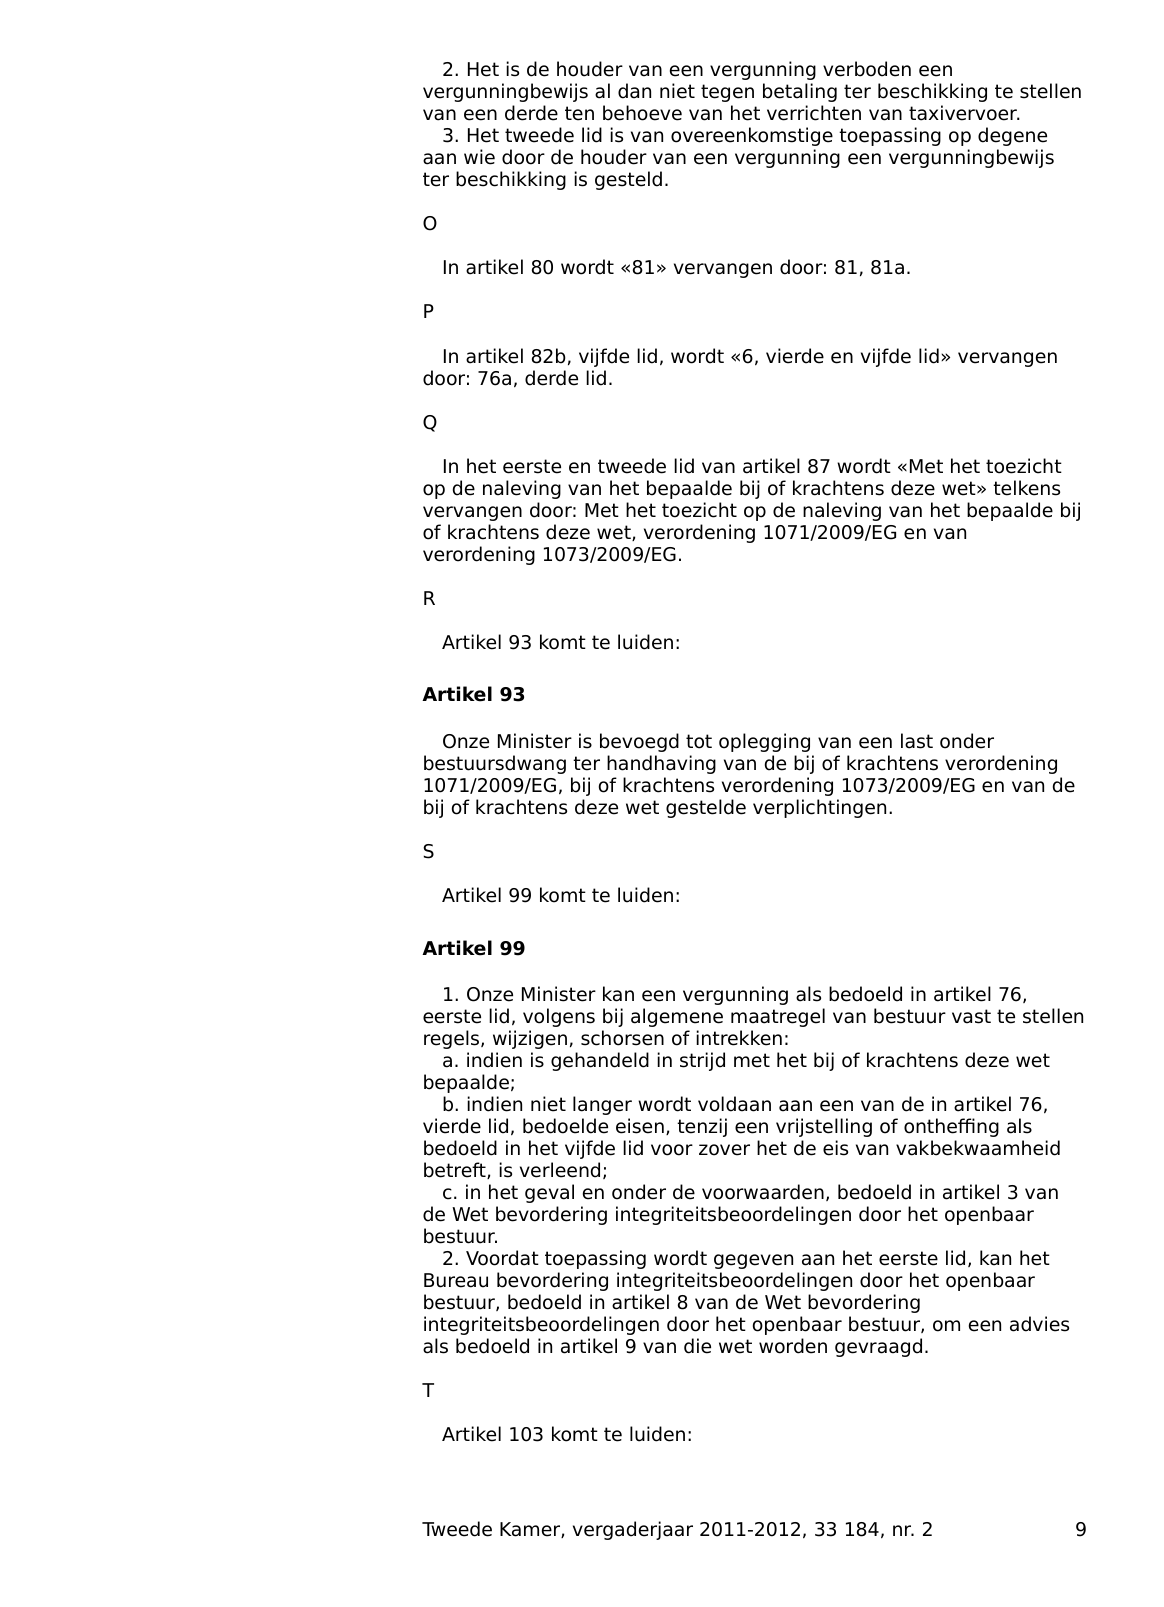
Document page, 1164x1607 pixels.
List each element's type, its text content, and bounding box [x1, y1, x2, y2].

text Q [422, 412, 1087, 434]
text P [422, 301, 1087, 323]
text c. in het geval en onder de voorwaarden, bedoeld in artikel 3 van de Wet bevordering integriteitsbeoordelingen door het openbaar bestuur. [422, 1182, 1087, 1248]
text 1. Onze Minister kan een vergunning als bedoeld in artikel 76, eerste lid, volgens bij algemene maatregel van bestuur vast te stellen regels, wijzigen, schorsen of intrekken: [422, 984, 1087, 1050]
text In artikel 80 wordt «81» vervangen door: 81, 81a. [422, 257, 1087, 279]
text Onze Minister is bevoegd tot oplegging van een last onder bestuursdwang ter handhaving van de bij of krachtens verordening 1071/2009/EG, bij of krachtens verordening 1073/2009/EG en van de bij of krachtens deze wet gestelde verplichtingen. [422, 731, 1087, 819]
text 2. Het is de houder van een vergunning verboden een vergunningbewijs al dan niet tegen betaling ter beschikking te stellen van een derde ten behoeve van het verrichten van taxivervoer. [422, 59, 1087, 125]
text In artikel 82b, vijfde lid, wordt «6, vierde en vijfde lid» vervangen door: 76a, derde lid. [422, 346, 1087, 389]
text 2. Voordat toepassing wordt gegeven aan het eerste lid, kan het Bureau bevordering integriteitsbeoordelingen door het openbaar bestuur, bedoeld in artikel 8 van de Wet bevordering integriteitsbeoordelingen door het openbaar bestuur, om een advies als bedoeld in artikel 9 van die wet worden gevraagd. [422, 1248, 1087, 1358]
text R [422, 588, 1087, 610]
text In het eerste en tweede lid van artikel 87 wordt «Met het toezicht op de naleving van het bepaalde bij of krachtens deze wet» telkens vervangen door: Met het toezicht op de naleving van het bepaalde bij of krachtens deze wet, verordening 1071/2009/EG en van verordening 1073/2009/EG. [422, 456, 1087, 566]
text b. indien niet langer wordt voldaan aan een van de in artikel 76, vierde lid, bedoelde eisen, tenzij een vrijstelling of ontheffing als bedoeld in het vijfde lid voor zover het de eis van vakbekwaamheid betreft, is verleend; [422, 1094, 1087, 1182]
text O [422, 213, 1087, 235]
text Artikel 93 komt te luiden: [422, 632, 1087, 654]
text Artikel 99 komt te luiden: [422, 885, 1087, 907]
text Artikel 103 komt te luiden: [422, 1424, 1087, 1446]
subtitle Artikel 93 [422, 684, 1087, 706]
text T [422, 1380, 1087, 1402]
text 3. Het tweede lid is van overeenkomstige toepassing op degene aan wie door de houder van een vergunning een vergunningbewijs ter beschikking is gesteld. [422, 125, 1087, 191]
text a. indien is gehandeld in strijd met het bij of krachtens deze wet bepaalde; [422, 1050, 1087, 1094]
subtitle Artikel 99 [422, 937, 1087, 959]
text S [422, 841, 1087, 863]
